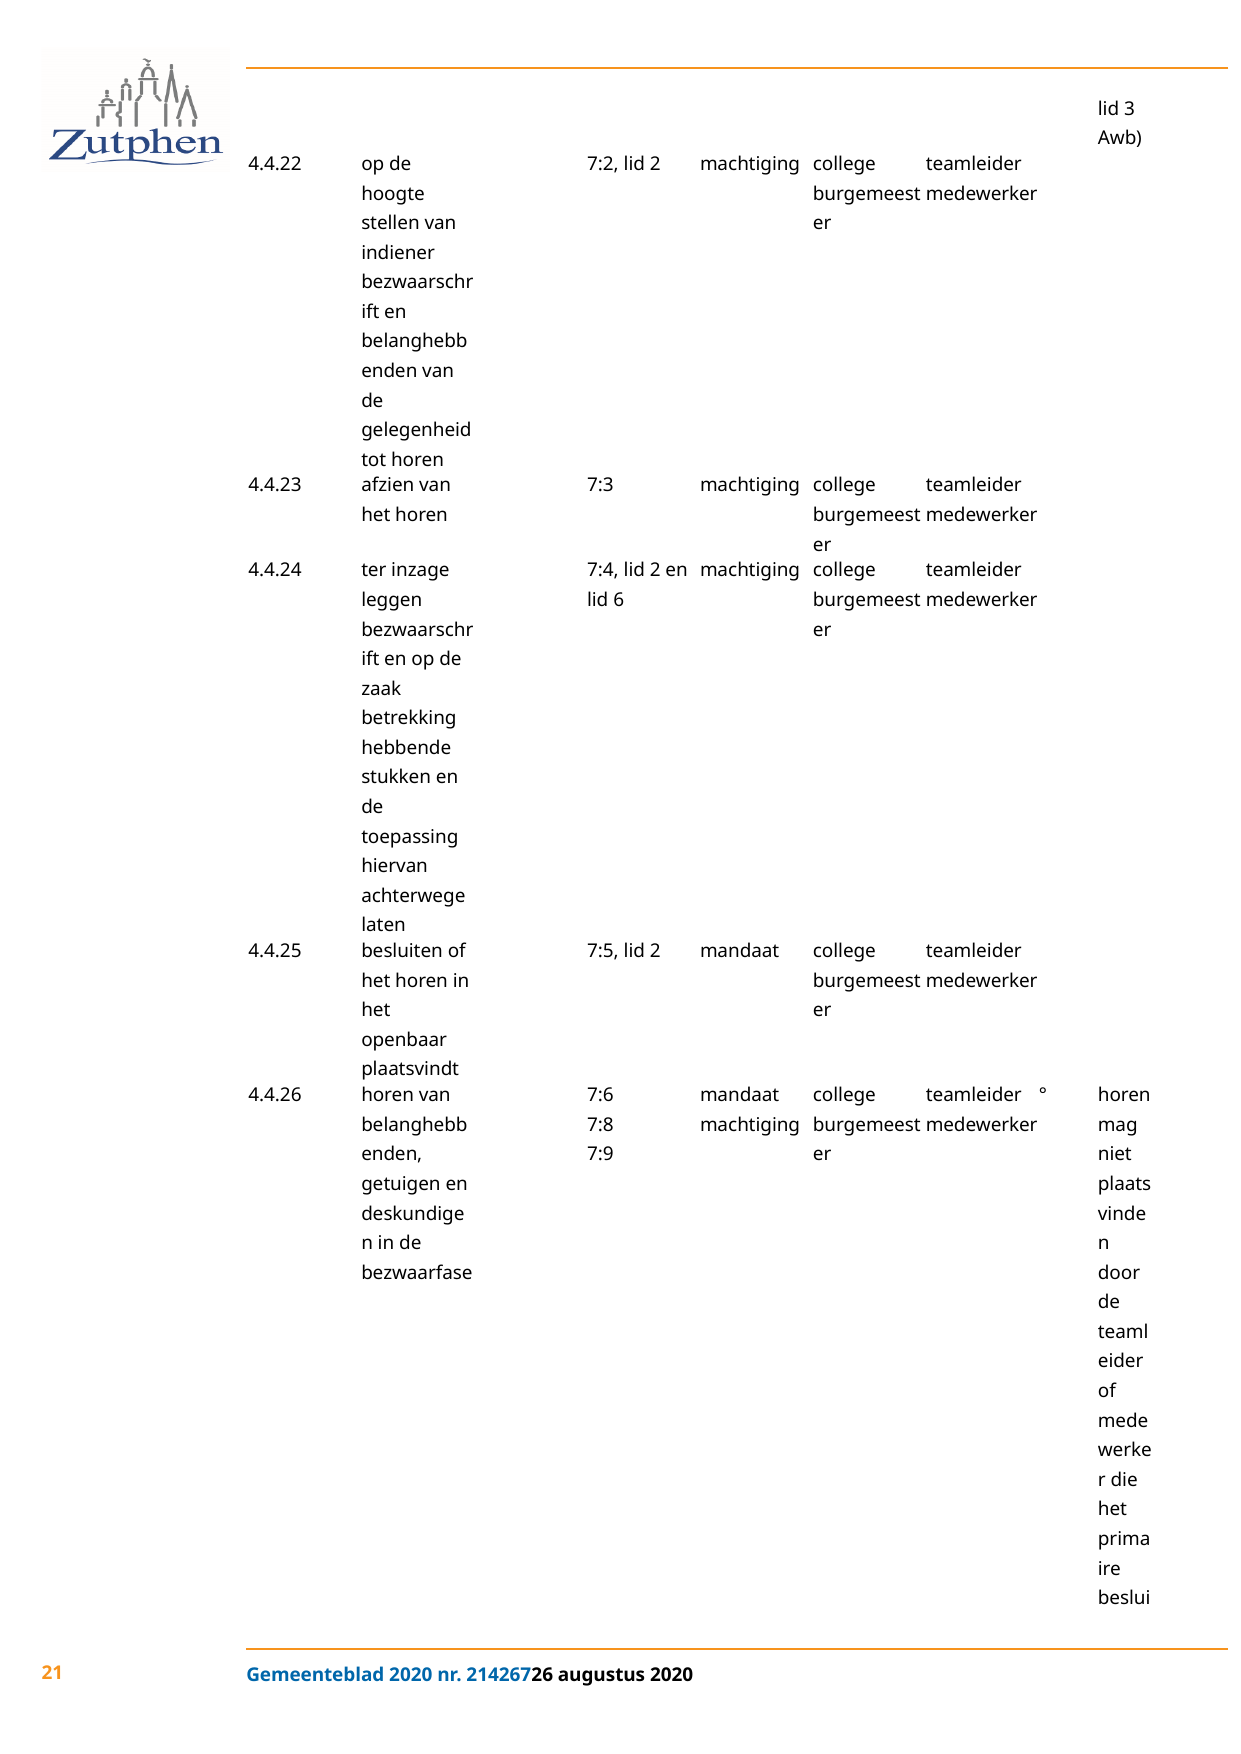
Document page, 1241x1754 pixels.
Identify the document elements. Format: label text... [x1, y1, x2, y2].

table_cell [587, 95, 700, 150]
table_cell horen mag niet plaatsvinden door de teamleider of medewerker die het primaire beslui [1039, 1081, 1152, 1610]
table_cell lid 3 Awb) [1039, 95, 1152, 150]
table_cell [1039, 937, 1152, 1081]
table_cell teamleider medewerker [926, 1081, 1038, 1610]
table_cell 7:4, lid 2 en lid 6 [587, 557, 700, 937]
table_cell [474, 150, 587, 472]
table_cell 7:3 [587, 472, 700, 557]
table_cell 4.4.22 [248, 150, 361, 472]
table_cell college burgemeester [813, 557, 926, 937]
table_cell college burgemeester [813, 937, 926, 1081]
table_cell [474, 472, 587, 557]
table_cell machtiging [700, 472, 813, 557]
table_cell [474, 95, 587, 150]
table_cell op de hoogte stellen van indiener bezwaarschrift en belanghebbenden van de gelegenheid tot horen [361, 150, 474, 472]
table_cell mandaat [700, 937, 813, 1081]
table_cell ter inzage leggen bezwaarschrift en op de zaak betrekking hebbende stukken en de toepassing hiervan achterwege laten [361, 557, 474, 937]
table_cell 4.4.26 [248, 1081, 361, 1610]
table_cell college burgemeester [813, 150, 926, 472]
table_cell 4.4.23 [248, 472, 361, 557]
table_cell 4.4.24 [248, 557, 361, 937]
table_cell [474, 937, 587, 1081]
table_cell 7:5, lid 2 [587, 937, 700, 1081]
table_cell [700, 95, 813, 150]
table_cell besluiten of het horen in het openbaar plaatsvindt [361, 937, 474, 1081]
picture [41, 47, 231, 172]
table_cell teamleider medewerker [926, 937, 1038, 1081]
table_cell [474, 557, 587, 937]
table_cell teamleider medewerker [926, 557, 1038, 937]
table_cell 7:2, lid 2 [587, 150, 700, 472]
table_cell mandaat machtiging [700, 1081, 813, 1610]
table_cell [1039, 472, 1152, 557]
table_cell [248, 95, 361, 150]
table_cell 7:6 7:8 7:9 [587, 1081, 700, 1610]
table_cell [813, 95, 926, 150]
table_cell [926, 95, 1038, 150]
table_cell machtiging [700, 150, 813, 472]
table_cell [361, 95, 474, 150]
table_cell 4.4.25 [248, 937, 361, 1081]
table_cell college burgemeester [813, 472, 926, 557]
table_cell horen van belanghebbenden, getuigen en deskundigen in de bezwaarfase [361, 1081, 474, 1610]
table_cell afzien van het horen [361, 472, 474, 557]
table_cell [1039, 557, 1152, 937]
table_cell college burgemeester [813, 1081, 926, 1610]
table_cell teamleider medewerker [926, 150, 1038, 472]
table_cell [474, 1081, 587, 1610]
table_cell machtiging [700, 557, 813, 937]
table_cell [1039, 150, 1152, 472]
table_cell teamleider medewerker [926, 472, 1038, 557]
